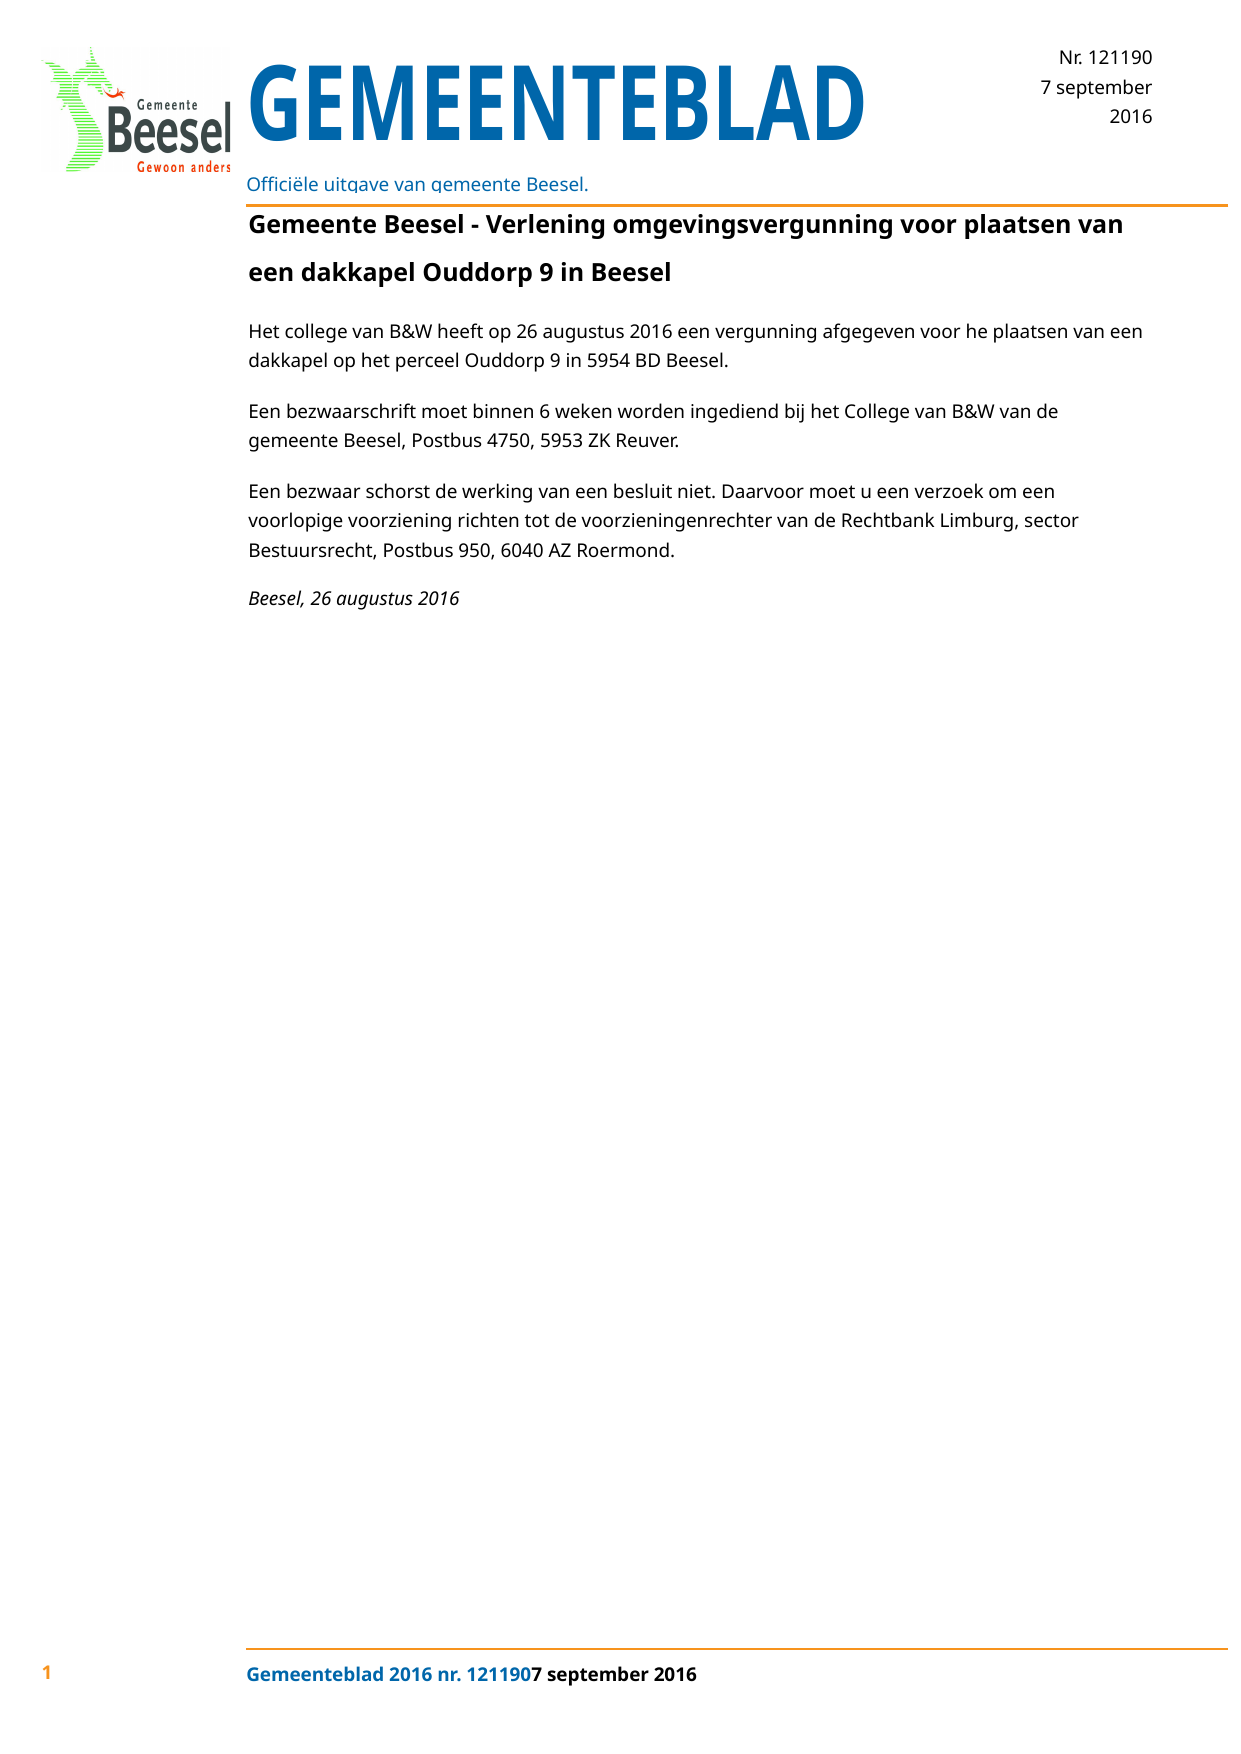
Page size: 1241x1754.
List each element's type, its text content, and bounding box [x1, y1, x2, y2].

text Het college van B&W heeft op 26 augustus 2016 een vergunning afgegeven voor he plaatsen van een dakkapel op het perceel Ouddorp 9 in 5954 BD Beesel. [248, 318, 1152, 373]
text Een bezwaarschrift moet binnen 6 weken worden ingediend bij het College van B&W van de gemeente Beesel, Postbus 4750, 5953 ZK Reuver. [248, 398, 1152, 453]
text Beesel, 26 augustus 2016 [248, 585, 1152, 611]
text Een bezwaar schorst de werking van een besluit niet. Daarvoor moet u een verzoek om een voorlopige voorziening richten tot de voorzieningenrechter van de Rechtbank Limburg, sector Bestuursrecht, Postbus 950, 6040 AZ Roermond. [248, 478, 1152, 563]
text Gemeente Beesel - Verlening omgevingsvergunning voor plaatsen van een dakkapel Ouddorp 9 in Beesel [248, 207, 1152, 288]
picture [41, 47, 231, 172]
